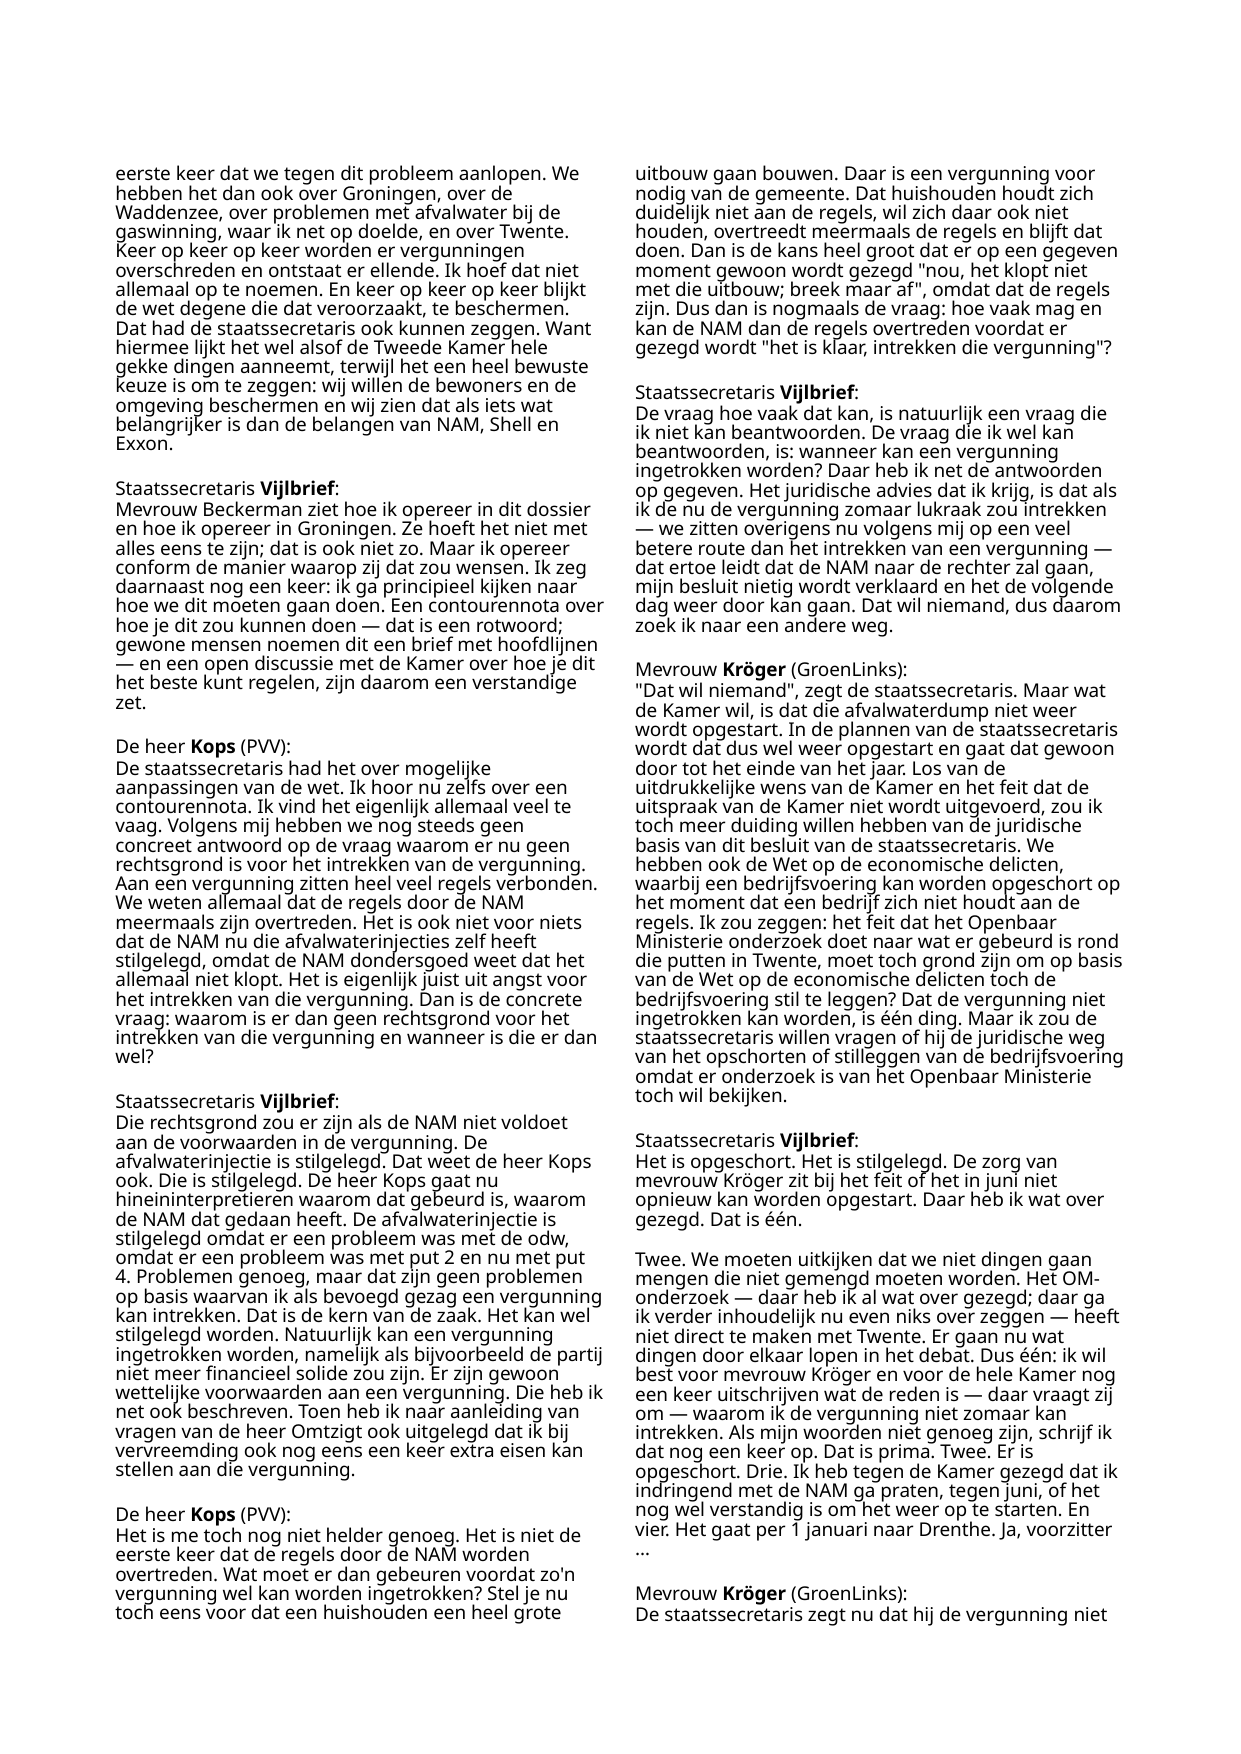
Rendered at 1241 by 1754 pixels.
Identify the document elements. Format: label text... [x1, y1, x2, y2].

text Mevrouw Kröger (GroenLinks): [635, 1580, 1125, 1606]
text De staatssecretaris zegt nu dat hij de vergunning niet [635, 1606, 1125, 1625]
text "Dat wil niemand", zegt de staatssecretaris. Maar wat de Kamer wil, is dat die afvalwaterdump niet weer wordt opgestart. In de plannen van de staatssecretaris wordt dat dus wel weer opgestart en gaat dat gewoon door tot het einde van het jaar. Los van de uitdrukkelijke wens van de Kamer en het feit dat de uitspraak van de Kamer niet wordt uitgevoerd, zou ik toch meer duiding willen hebben van de juridische basis van dit besluit van de staatssecretaris. We hebben ook de Wet op de economische delicten, waarbij een bedrijfsvoering kan worden opgeschort op het moment dat een bedrijf zich niet houdt aan de regels. Ik zou zeggen: het feit dat het Openbaar Ministerie onderzoek doet naar wat er gebeurd is rond die putten in Twente, moet toch grond zijn om op basis van de Wet op de economische delicten toch de bedrijfsvoering stil te leggen? Dat de vergunning niet ingetrokken kan worden, is één ding. Maar ik zou de staatssecretaris willen vragen of hij de juridische weg van het opschorten of stilleggen van de bedrijfsvoering omdat er onderzoek is van het Openbaar Ministerie toch wil bekijken. [635, 682, 1125, 1106]
text Het is opgeschort. Het is stilgelegd. De zorg van mevrouw Kröger zit bij het feit of het in juni niet opnieuw kan worden opgestart. Daar heb ik wat over gezegd. Dat is één. [635, 1153, 1125, 1230]
text Die rechtsgrond zou er zijn als de NAM niet voldoet aan de voorwaarden in de vergunning. De afvalwaterinjectie is stilgelegd. Dat weet de heer Kops ook. Die is stilgelegd. De heer Kops gaat nu hineininterpretieren waarom dat gebeurd is, waarom de NAM dat gedaan heeft. De afvalwaterinjectie is stilgelegd omdat er een probleem was met de odw, omdat er een probleem was met put 2 en nu met put 4. Problemen genoeg, maar dat zijn geen problemen op basis waarvan ik als bevoegd gezag een vergunning kan intrekken. Dat is de kern van de zaak. Het kan wel stilgelegd worden. Natuurlijk kan een vergunning ingetrokken worden, namelijk als bijvoorbeeld de partij niet meer financieel solide zou zijn. Er zijn gewoon wettelijke voorwaarden aan een vergunning. Die heb ik net ook beschreven. Toen heb ik naar aanleiding van vragen van de heer Omtzigt ook uitgelegd dat ik bij vervreemding ook nog eens een keer extra eisen kan stellen aan die vergunning. [115, 1114, 605, 1481]
text Het is me toch nog niet helder genoeg. Het is niet de eerste keer dat de regels door de NAM worden overtreden. Wat moet er dan gebeuren voordat zo'n vergunning wel kan worden ingetrokken? Stel je nu toch eens voor dat een huishouden een heel grote [115, 1527, 605, 1623]
text Staatssecretaris Vijlbrief: [635, 379, 1125, 404]
text De staatssecretaris had het over mogelijke aanpassingen van de wet. Ik hoor nu zelfs over een contourennota. Ik vind het eigenlijk allemaal veel te vaag. Volgens mij hebben we nog steeds geen concreet antwoord op de vraag waarom er nu geen rechtsgrond is voor het intrekken van de vergunning. Aan een vergunning zitten heel veel regels verbonden. We weten allemaal dat de regels door de NAM meermaals zijn overtreden. Het is ook niet voor niets dat de NAM nu die afvalwaterinjecties zelf heeft stilgelegd, omdat de NAM dondersgoed weet dat het allemaal niet klopt. Het is eigenlijk juist uit angst voor het intrekken van die vergunning. Dan is de concrete vraag: waarom is er dan geen rechtsgrond voor het intrekken van die vergunning en wanneer is die er dan wel? [115, 759, 605, 1068]
text eerste keer dat we tegen dit probleem aanlopen. We hebben het dan ook over Groningen, over de Waddenzee, over problemen met afvalwater bij de gaswinning, waar ik net op doelde, en over Twente. Keer op keer op keer worden er vergunningen overschreden en ontstaat er ellende. Ik hoef dat niet allemaal op te noemen. En keer op keer op keer blijkt de wet degene die dat veroorzaakt, te beschermen. Dat had de staatssecretaris ook kunnen zeggen. Want hiermee lijkt het wel alsof de Tweede Kamer hele gekke dingen aanneemt, terwijl het een heel bewuste keuze is om te zeggen: wij willen de bewoners en de omgeving beschermen en wij zien dat als iets wat belangrijker is dan de belangen van NAM, Shell en Exxon. [115, 165, 605, 454]
text De heer Kops (PVV): [115, 734, 605, 759]
text Staatssecretaris Vijlbrief: [635, 1127, 1125, 1153]
text Mevrouw Beckerman ziet hoe ik opereer in dit dossier en hoe ik opereer in Groningen. Ze hoeft het niet met alles eens te zijn; dat is ook niet zo. Maar ik opereer conform de manier waarop zij dat zou wensen. Ik zeg daarnaast nog een keer: ik ga principieel kijken naar hoe we dit moeten gaan doen. Een contourennota over hoe je dit zou kunnen doen — dat is een rotwoord; gewone mensen noemen dit een brief met hoofdlijnen — en een open discussie met de Kamer over hoe je dit het beste kunt regelen, zijn daarom een verstandige zet. [115, 501, 605, 713]
text De heer Kops (PVV): [115, 1501, 605, 1527]
text uitbouw gaan bouwen. Daar is een vergunning voor nodig van de gemeente. Dat huishouden houdt zich duidelijk niet aan de regels, wil zich daar ook niet houden, overtreedt meermaals de regels en blijft dat doen. Dan is de kans heel groot dat er op een gegeven moment gewoon wordt gezegd "nou, het klopt niet met die uitbouw; breek maar af", omdat dat de regels zijn. Dus dan is nogmaals de vraag: hoe vaak mag en kan de NAM dan de regels overtreden voordat er gezegd wordt "het is klaar, intrekken die vergunning"? [635, 165, 1125, 358]
text Staatssecretaris Vijlbrief: [115, 475, 605, 501]
text De vraag hoe vaak dat kan, is natuurlijk een vraag die ik niet kan beantwoorden. De vraag die ik wel kan beantwoorden, is: wanneer kan een vergunning ingetrokken worden? Daar heb ik net de antwoorden op gegeven. Het juridische advies dat ik krijg, is dat als ik de nu de vergunning zomaar lukraak zou intrekken — we zitten overigens nu volgens mij op een veel betere route dan het intrekken van een vergunning — dat ertoe leidt dat de NAM naar de rechter zal gaan, mijn besluit nietig wordt verklaard en het de volgende dag weer door kan gaan. Dat wil niemand, dus daarom zoek ik naar een andere weg. [635, 404, 1125, 636]
text Staatssecretaris Vijlbrief: [115, 1089, 605, 1114]
text Mevrouw Kröger (GroenLinks): [635, 657, 1125, 682]
text Twee. We moeten uitkijken dat we niet dingen gaan mengen die niet gemengd moeten worden. Het OM-onderzoek — daar heb ik al wat over gezegd; daar ga ik verder inhoudelijk nu even niks over zeggen — heeft niet direct te maken met Twente. Er gaan nu wat dingen door elkaar lopen in het debat. Dus één: ik wil best voor mevrouw Kröger en voor de hele Kamer nog een keer uitschrijven wat de reden is — daar vraagt zij om — waarom ik de vergunning niet zomaar kan intrekken. Als mijn woorden niet genoeg zijn, schrijf ik dat nog een keer op. Dat is prima. Twee. Er is opgeschort. Drie. Ik heb tegen de Kamer gezegd dat ik indringend met de NAM ga praten, tegen juni, of het nog wel verstandig is om het weer op te starten. En vier. Het gaat per 1 januari naar Drenthe. Ja, voorzitter … [635, 1251, 1125, 1559]
